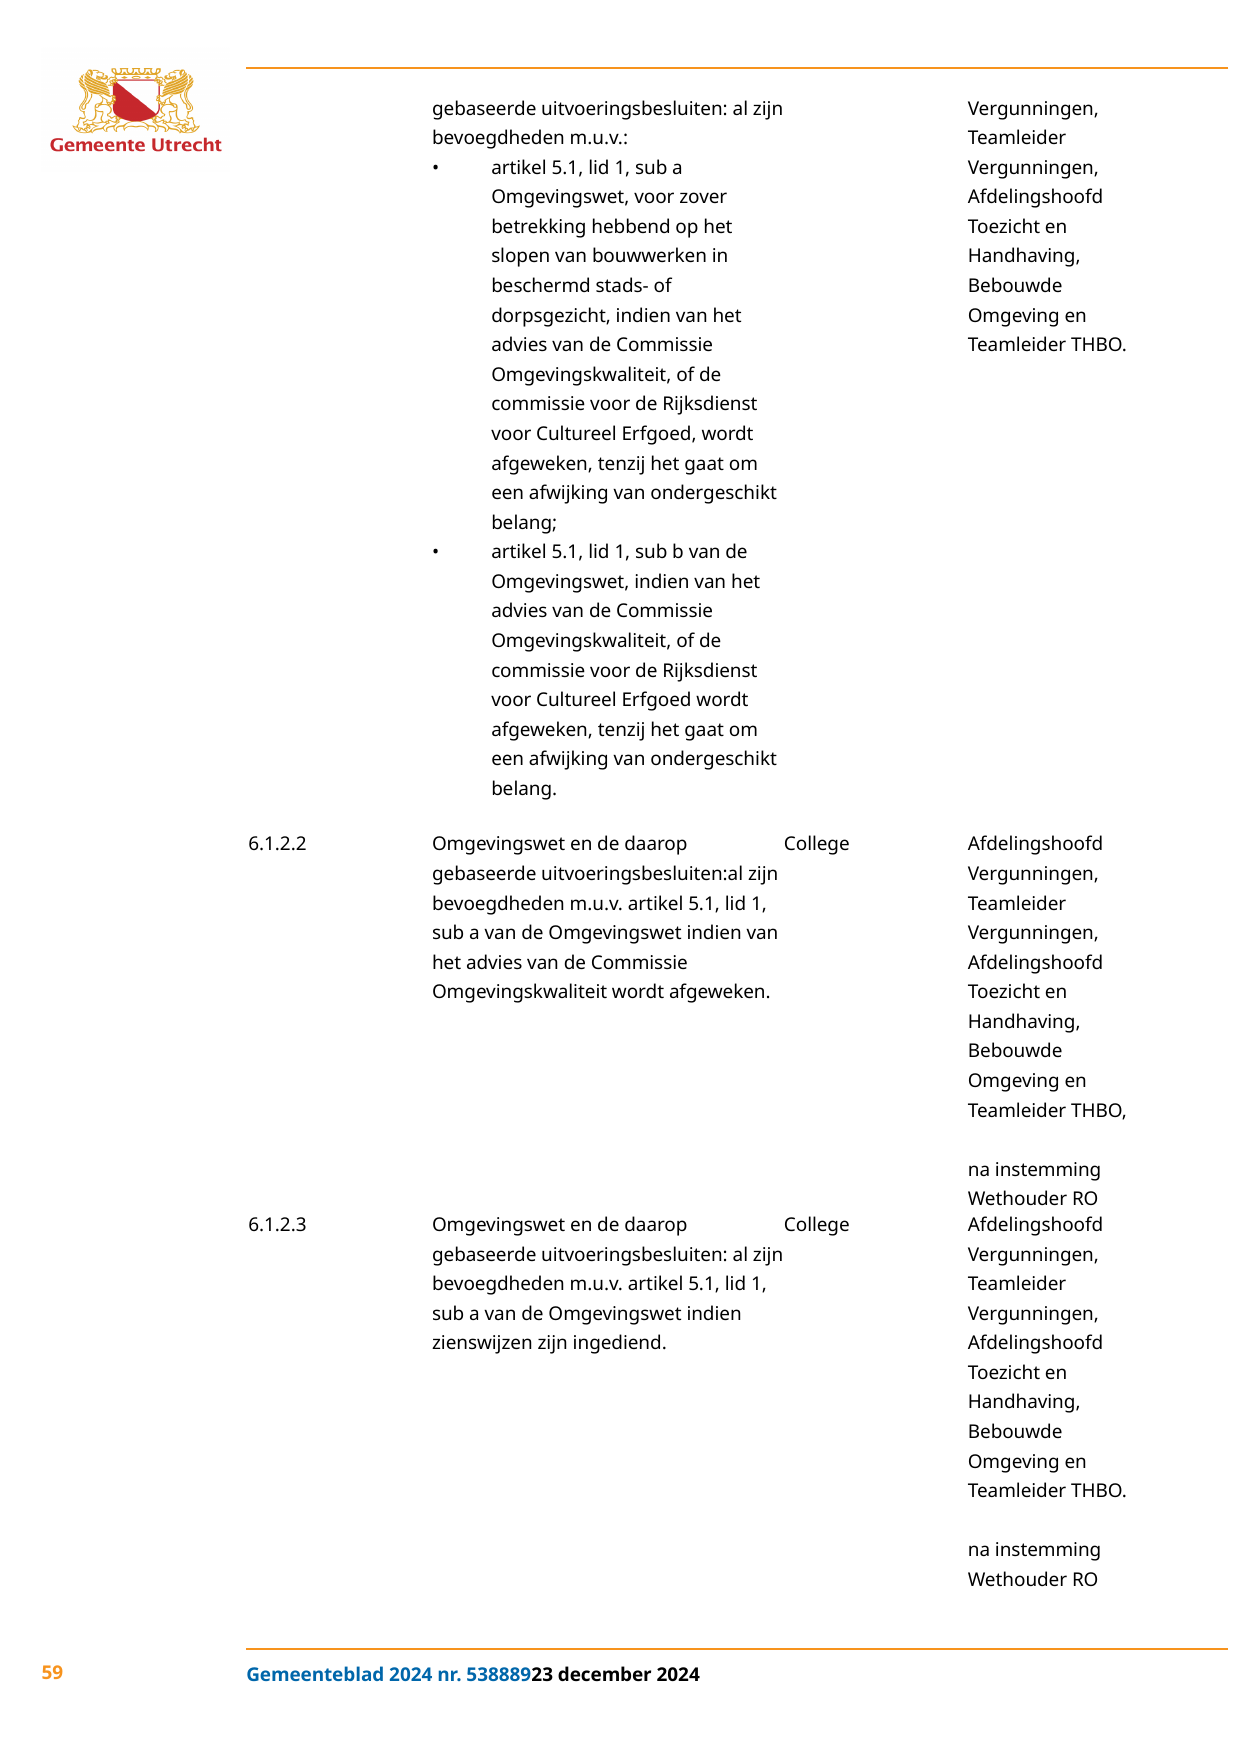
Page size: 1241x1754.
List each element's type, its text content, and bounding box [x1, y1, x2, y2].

picture [41, 47, 231, 172]
table_cell Omgevingswet en de daarop gebaseerde uitvoeringsbesluiten: al zijn bevoegdheden m.u.v. artikel 5.1, lid 1, sub a van de Omgevingswet indien zienswijzen zijn ingediend. [432, 1211, 784, 1592]
table_cell [784, 95, 968, 831]
table_cell Afdelingshoofd Vergunningen, Teamleider Vergunningen, Afdelingshoofd Toezicht en Handhaving, Bebouwde Omgeving en Teamleider THBO. na instemming Wethouder RO [968, 1211, 1152, 1592]
table_cell College [784, 831, 968, 1211]
table_cell gebaseerde uitvoeringsbesluiten: al zijn bevoegdheden m.u.v.: artikel 5.1, lid 1, sub a Omgevingswet, voor zover betrekking hebbend op het slopen van bouwwerken in beschermd stads- of dorpsgezicht, indien van het advies van de Commissie Omgevingskwaliteit, of de commissie voor de Rijksdienst voor Cultureel Erfgoed, wordt afgeweken, tenzij het gaat om een afwijking van ondergeschikt belang; artikel 5.1, lid 1, sub b van de Omgevingswet, indien van het advies van de Commissie Omgevingskwaliteit, of de commissie voor de Rijksdienst voor Cultureel Erfgoed wordt afgeweken, tenzij het gaat om een afwijking van ondergeschikt belang. [432, 95, 784, 831]
table_cell Vergunningen, Teamleider Vergunningen, Afdelingshoofd Toezicht en Handhaving, Bebouwde Omgeving en Teamleider THBO. [968, 95, 1152, 831]
table_cell Omgevingswet en de daarop gebaseerde uitvoeringsbesluiten:al zijn bevoegdheden m.u.v. artikel 5.1, lid 1, sub a van de Omgevingswet indien van het advies van de Commissie Omgevingskwaliteit wordt afgeweken. [432, 831, 784, 1211]
table_cell 6.1.2.3 [248, 1211, 432, 1592]
table_cell 6.1.2.2 [248, 831, 432, 1211]
table_cell Afdelingshoofd Vergunningen, Teamleider Vergunningen, Afdelingshoofd Toezicht en Handhaving, Bebouwde Omgeving en Teamleider THBO, na instemming Wethouder RO [968, 831, 1152, 1211]
table_cell [248, 95, 432, 831]
table_cell College [784, 1211, 968, 1592]
